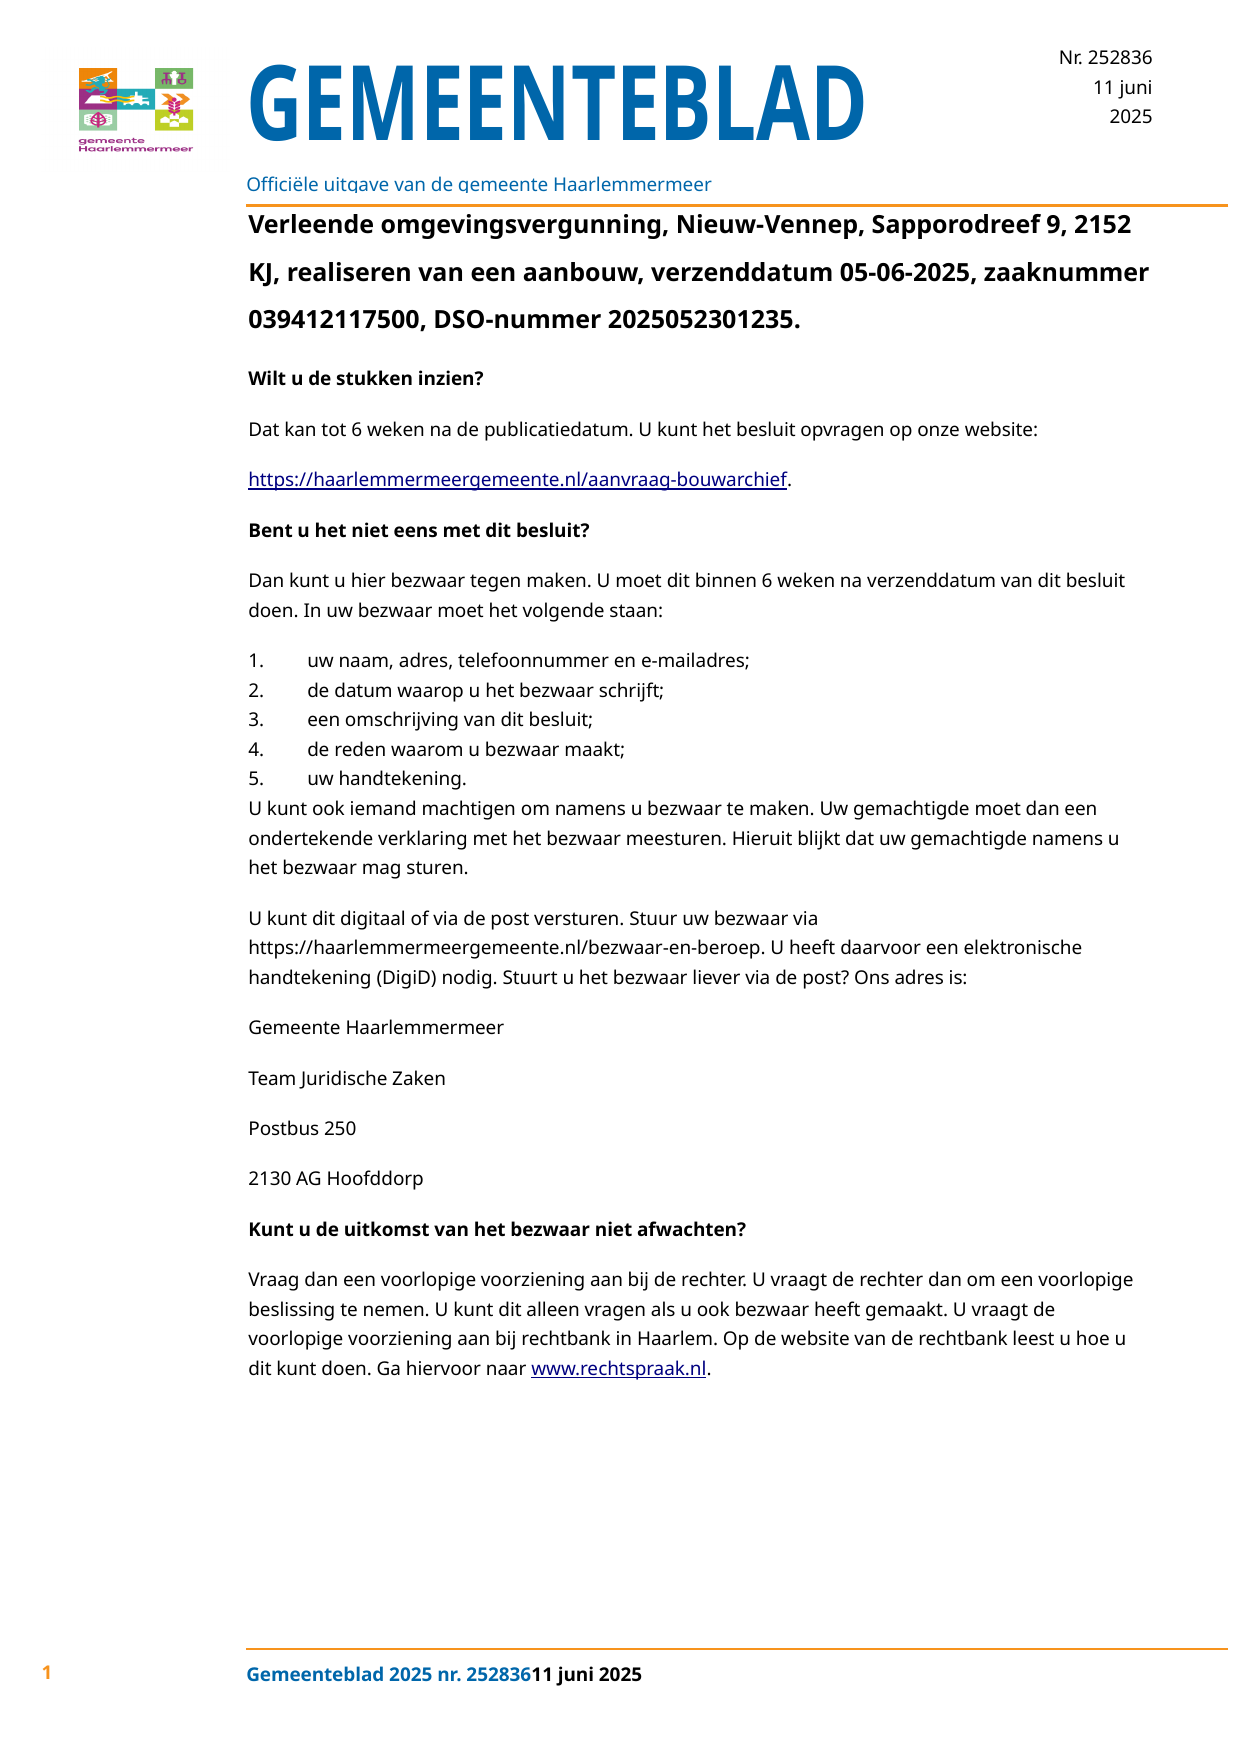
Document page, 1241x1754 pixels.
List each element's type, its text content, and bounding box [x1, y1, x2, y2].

text U kunt dit digitaal of via de post versturen. Stuur uw bezwaar via https://haarlemmermeergemeente.nl/bezwaar-en-beroep. U heeft daarvoor een elektronische handtekening (DigiD) nodig. Stuurt u het bezwaar liever via de post? Ons adres is: [248, 905, 1152, 989]
text Postbus 250 [248, 1115, 1152, 1141]
text Vraag dan een voorlopige voorziening aan bij de rechter. U vraagt de rechter dan om een voorlopige beslissing te nemen. U kunt dit alleen vragen als u ook bezwaar heeft gemaakt. U vraagt de voorlopige voorziening aan bij rechtbank in Haarlem. Op de website van de rechtbank leest u hoe u dit kunt doen. Ga hiervoor naar www.rechtspraak.nl. [248, 1266, 1152, 1381]
list uw naam, adres, telefoonnummer en e-mailadres; [248, 647, 1152, 673]
text U kunt ook iemand machtigen om namens u bezwaar te maken. Uw gemachtigde moet dan een ondertekende verklaring met het bezwaar meesturen. Hieruit blijkt dat uw gemachtigde namens u het bezwaar mag sturen. [248, 795, 1152, 880]
picture [41, 47, 231, 172]
text https://haarlemmermeergemeente.nl/aanvraag-bouwarchief. [248, 466, 1152, 492]
text Dan kunt u hier bezwaar tegen maken. U moet dit binnen 6 weken na verzenddatum van dit besluit doen. In uw bezwaar moet het volgende staan: [248, 567, 1152, 622]
text Wilt u de stukken inzien? [248, 366, 1152, 391]
text Bent u het niet eens met dit besluit? [248, 517, 1152, 542]
text 2130 AG Hoofddorp [248, 1166, 1152, 1191]
text Verleende omgevingsvergunning, Nieuw-Vennep, Sapporodreef 9, 2152 KJ, realiseren van een aanbouw, verzenddatum 05-06-2025, zaaknummer 039412117500, DSO-nummer 2025052301235. [248, 207, 1152, 336]
list een omschrijving van dit besluit; [248, 706, 1152, 732]
list de reden waarom u bezwaar maakt; [248, 736, 1152, 762]
list de datum waarop u het bezwaar schrijft; [248, 677, 1152, 702]
list uw handtekening. [248, 766, 1152, 791]
text Gemeente Haarlemmermeer [248, 1014, 1152, 1040]
text Kunt u de uitkomst van het bezwaar niet afwachten? [248, 1216, 1152, 1242]
text Dat kan tot 6 weken na de publicatiedatum. U kunt het besluit opvragen op onze website: [248, 416, 1152, 442]
text Team Juridische Zaken [248, 1065, 1152, 1090]
